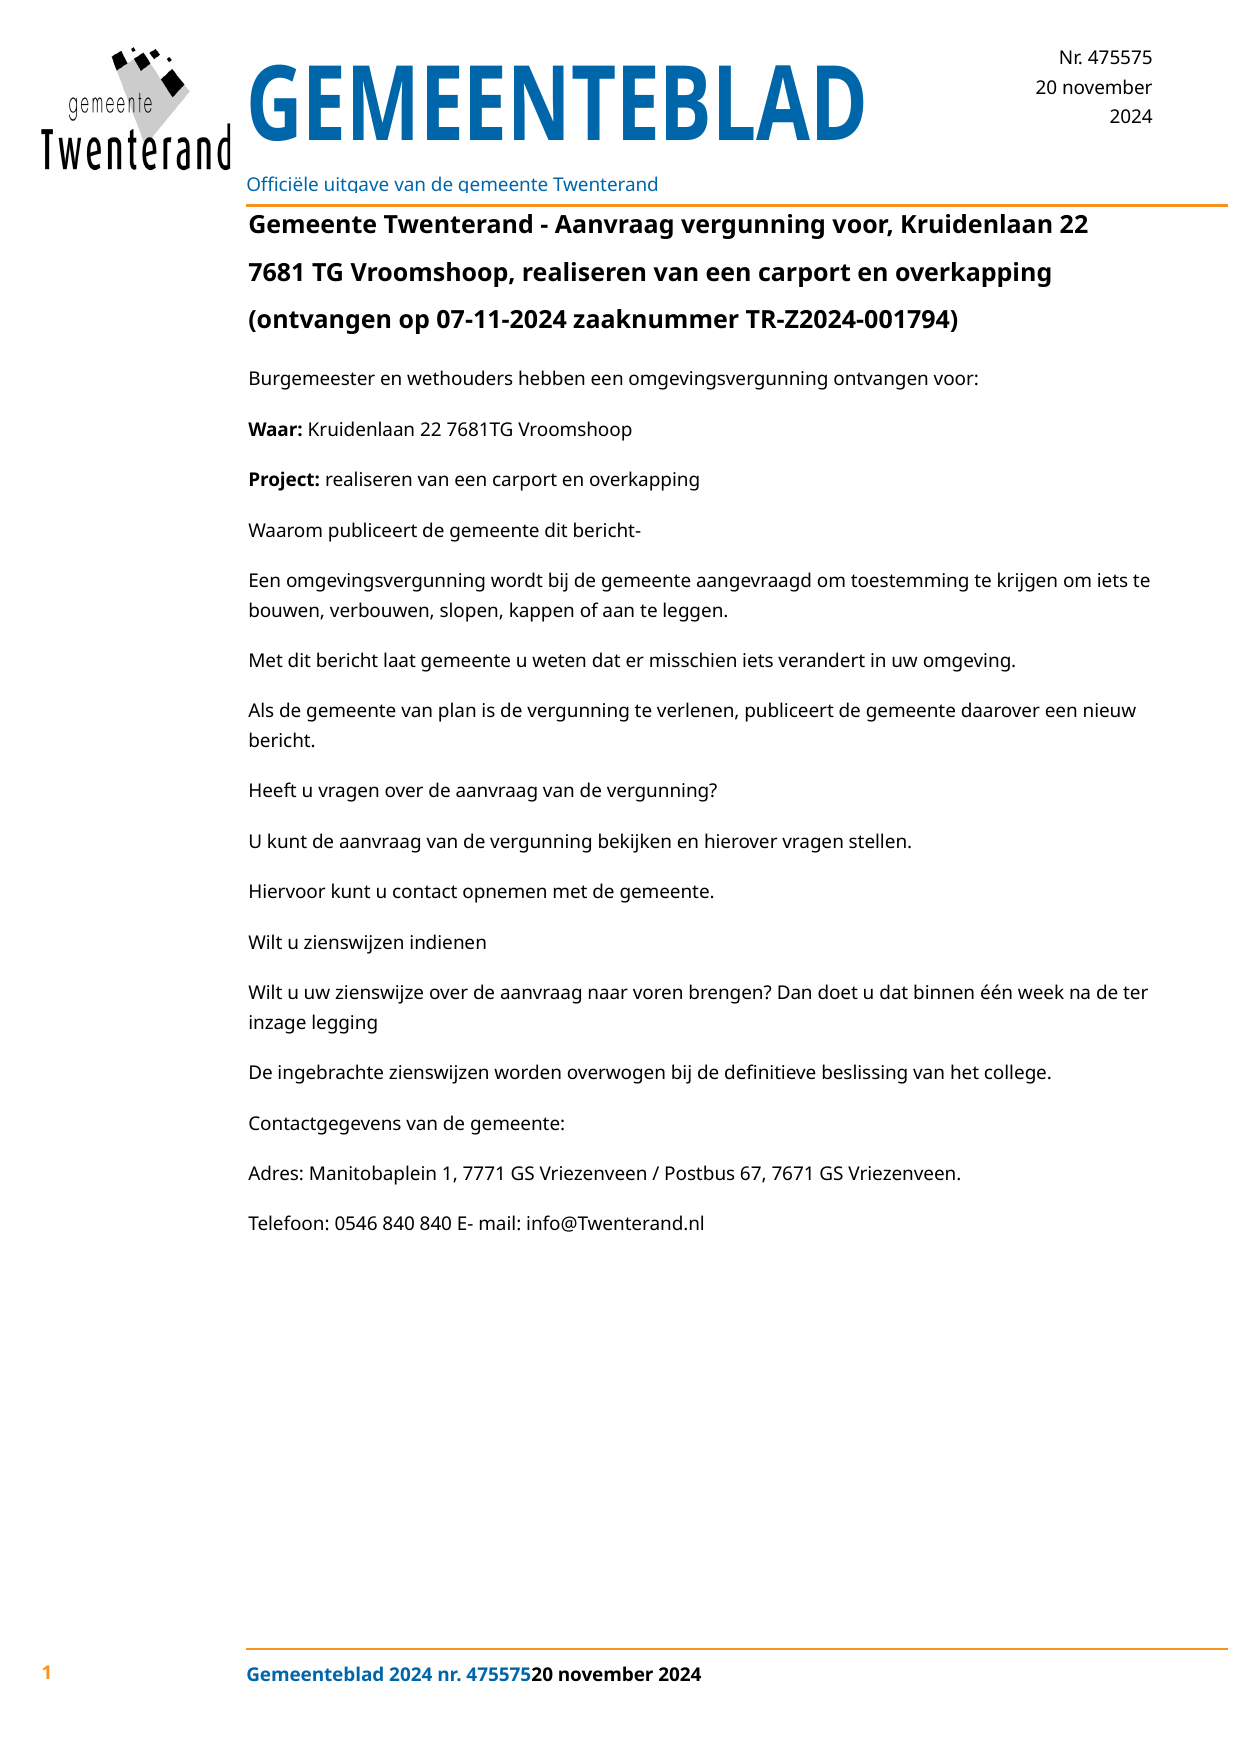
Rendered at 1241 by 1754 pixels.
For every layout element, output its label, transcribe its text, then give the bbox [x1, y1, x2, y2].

picture [41, 47, 231, 172]
text Wilt u zienswijzen indienen [248, 929, 1152, 954]
text Contactgegevens van de gemeente: [248, 1110, 1152, 1135]
text Gemeente Twenterand - Aanvraag vergunning voor, Kruidenlaan 22 7681 TG Vroomshoop, realiseren van een carport en overkapping (ontvangen op 07-11-2024 zaaknummer TR-Z2024-001794) [248, 207, 1152, 336]
text Waar: Kruidenlaan 22 7681TG Vroomshoop [248, 416, 1152, 442]
text Telefoon: 0546 840 840 E- mail: info@Twenterand.nl [248, 1211, 1152, 1236]
text Als de gemeente van plan is de vergunning te verlenen, publiceert de gemeente daarover een nieuw bericht. [248, 698, 1152, 753]
text Met dit bericht laat gemeente u weten dat er misschien iets verandert in uw omgeving. [248, 647, 1152, 673]
text Project: realiseren van een carport en overkapping [248, 466, 1152, 492]
text Een omgevingsvergunning wordt bij de gemeente aangevraagd om toestemming te krijgen om iets te bouwen, verbouwen, slopen, kappen of aan te leggen. [248, 567, 1152, 622]
text Adres: Manitobaplein 1, 7771 GS Vriezenveen / Postbus 67, 7671 GS Vriezenveen. [248, 1160, 1152, 1186]
text De ingebrachte zienswijzen worden overwogen bij de definitieve beslissing van het college. [248, 1059, 1152, 1085]
text Waarom publiceert de gemeente dit bericht- [248, 517, 1152, 542]
text Hiervoor kunt u contact opnemen met de gemeente. [248, 878, 1152, 904]
text Burgemeester en wethouders hebben een omgevingsvergunning ontvangen voor: [248, 366, 1152, 391]
text Heeft u vragen over de aanvraag van de vergunning? [248, 778, 1152, 803]
text Wilt u uw zienswijze over de aanvraag naar voren brengen? Dan doet u dat binnen één week na de ter inzage legging [248, 979, 1152, 1034]
text U kunt de aanvraag van de vergunning bekijken en hierover vragen stellen. [248, 828, 1152, 854]
